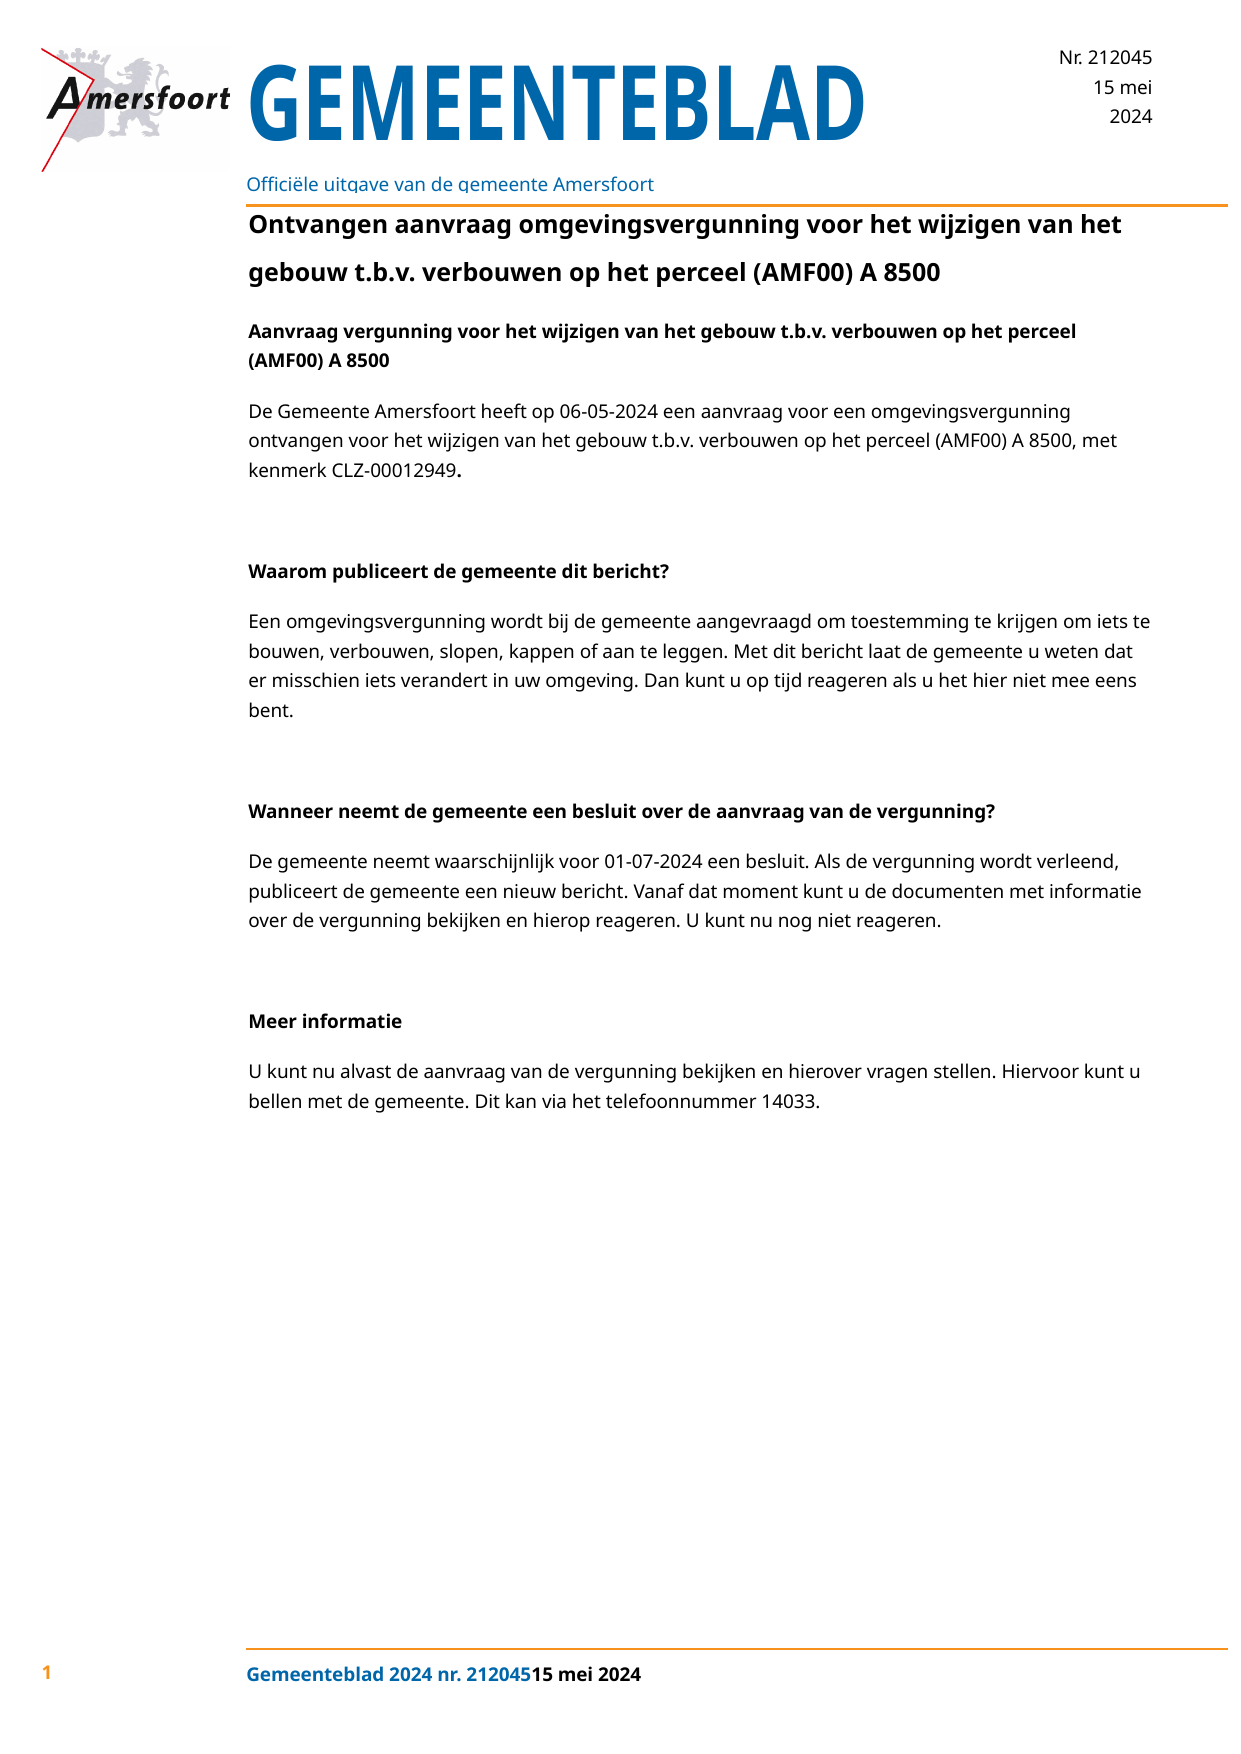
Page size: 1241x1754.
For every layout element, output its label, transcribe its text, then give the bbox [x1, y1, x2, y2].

picture [41, 47, 231, 172]
text Een omgevingsvergunning wordt bij de gemeente aangevraagd om toestemming te krijgen om iets te bouwen, verbouwen, slopen, kappen of aan te leggen. Met dit bericht laat de gemeente u weten dat er misschien iets verandert in uw omgeving. Dan kunt u op tijd reageren als u het hier niet mee eens bent. [248, 608, 1152, 723]
text Aanvraag vergunning voor het wijzigen van het gebouw t.b.v. verbouwen op het perceel (AMF00) A 8500 [248, 318, 1152, 373]
text Wanneer neemt de gemeente een besluit over de aanvraag van de vergunning? [248, 798, 1152, 824]
text De Gemeente Amersfoort heeft op 06-05-2024 een aanvraag voor een omgevingsvergunning ontvangen voor het wijzigen van het gebouw t.b.v. verbouwen op het perceel (AMF00) A 8500, met kenmerk CLZ-00012949. [248, 398, 1152, 483]
text Ontvangen aanvraag omgevingsvergunning voor het wijzigen van het gebouw t.b.v. verbouwen op het perceel (AMF00) A 8500 [248, 207, 1152, 288]
text De gemeente neemt waarschijnlijk voor 01-07-2024 een besluit. Als de vergunning wordt verleend, publiceert de gemeente een nieuw bericht. Vanaf dat moment kunt u de documenten met informatie over de vergunning bekijken en hierop reageren. U kunt nu nog niet reageren. [248, 848, 1152, 933]
text U kunt nu alvast de aanvraag van de vergunning bekijken en hierover vragen stellen. Hiervoor kunt u bellen met de gemeente. Dit kan via het telefoonnummer 14033. [248, 1059, 1152, 1114]
text Waarom publiceert de gemeente dit bericht? [248, 558, 1152, 584]
text Meer informatie [248, 1008, 1152, 1034]
